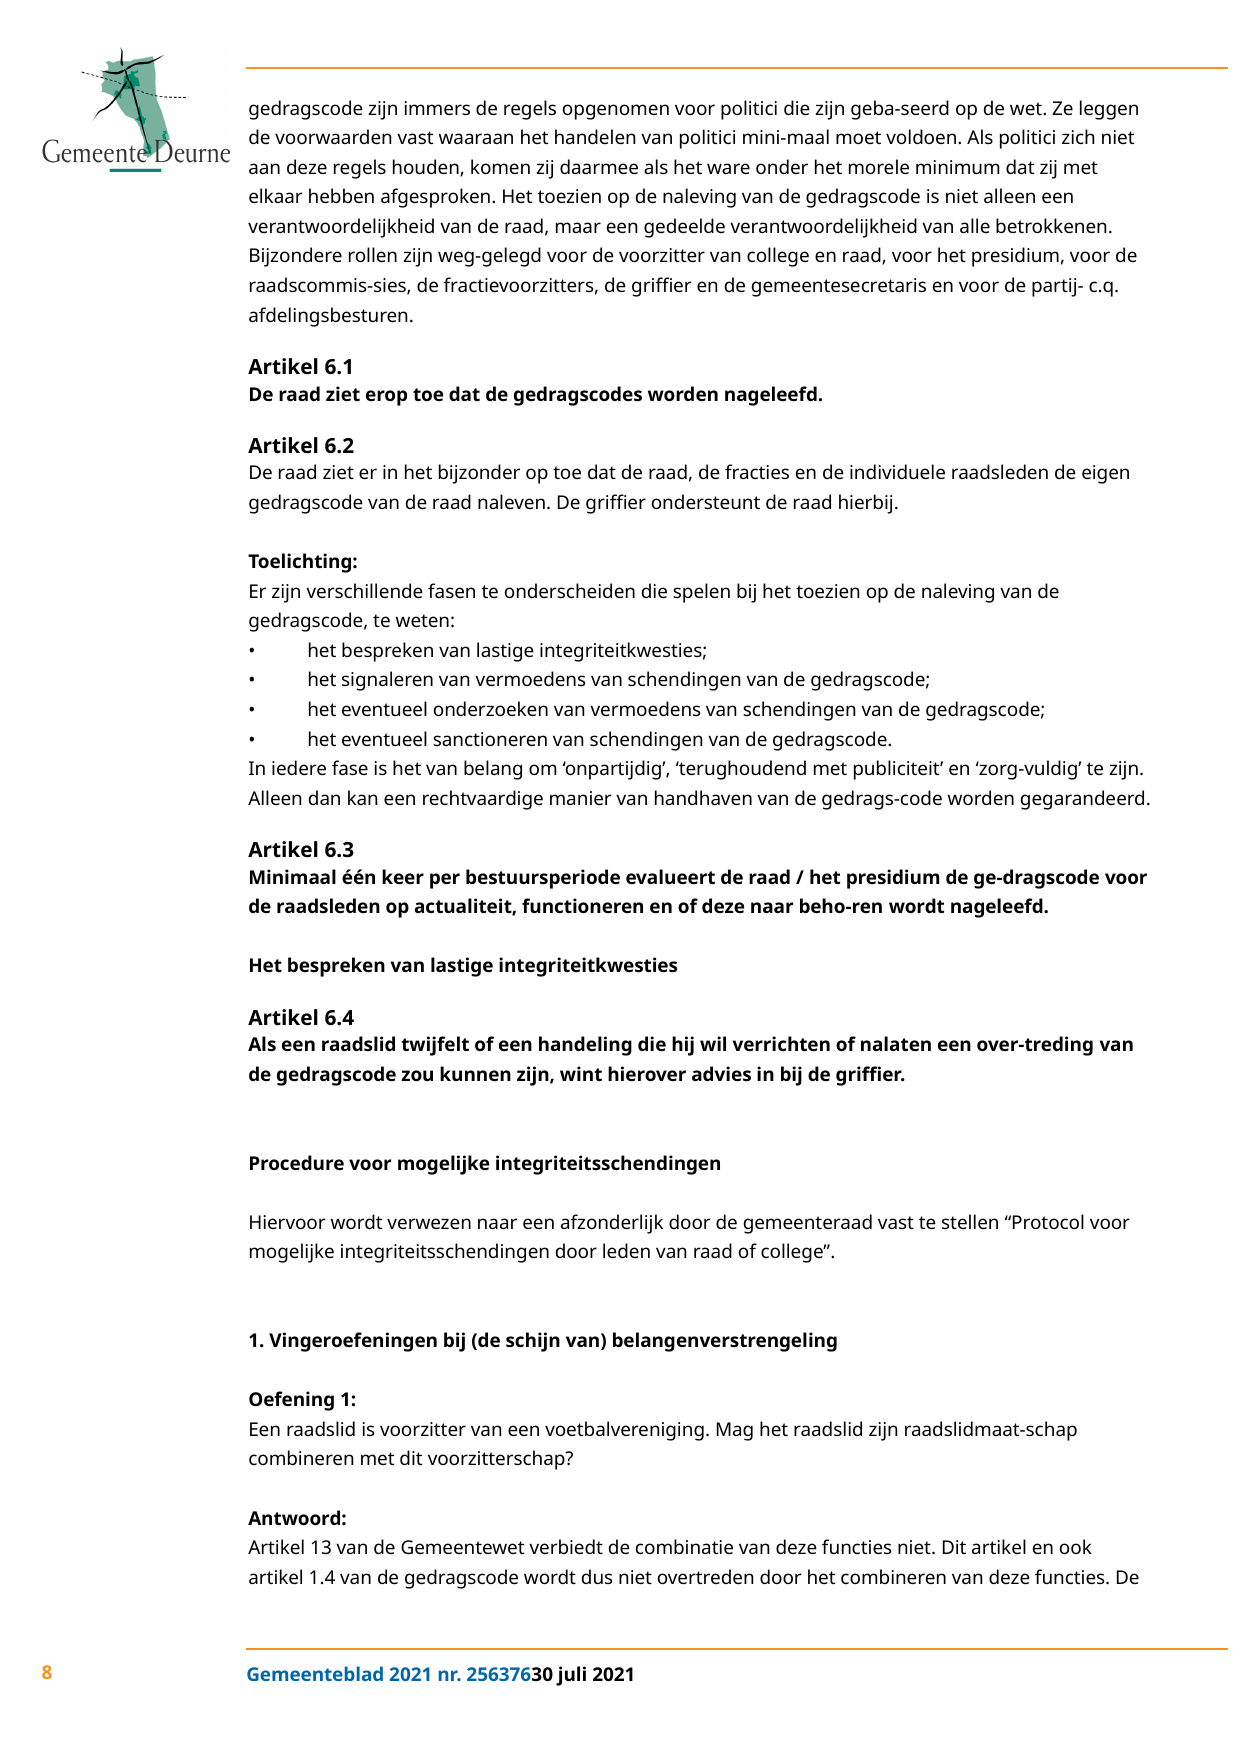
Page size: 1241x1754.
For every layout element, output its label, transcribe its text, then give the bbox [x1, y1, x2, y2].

list het eventueel onderzoeken van vermoedens van schendingen van de gedragscode; [248, 696, 1152, 722]
text Antwoord: [248, 1505, 1152, 1531]
text gedragscode zijn immers de regels opgenomen voor politici die zijn geba-seerd op de wet. Ze leggen de voorwaarden vast waaraan het handelen van politici mini-maal moet voldoen. Als politici zich niet aan deze regels houden, komen zij daarmee als het ware onder het morele minimum dat zij met elkaar hebben afgesproken. Het toezien op de naleving van de gedragscode is niet alleen een verantwoordelijkheid van de raad, maar een gedeelde verantwoordelijkheid van alle betrokkenen. Bijzondere rollen zijn weg-gelegd voor de voorzitter van college en raad, voor het presidium, voor de raadscommis-sies, de fractievoorzitters, de griffier en de gemeentesecretaris en voor de partij- c.q. afdelingsbesturen. [248, 95, 1152, 328]
text Artikel 6.1 [248, 352, 1152, 381]
text Oefening 1: [248, 1386, 1152, 1412]
list het eventueel sanctioneren van schendingen van de gedragscode. [248, 726, 1152, 752]
list het signaleren van vermoedens van schendingen van de gedragscode; [248, 667, 1152, 692]
text Het bespreken van lastige integriteitkwesties [248, 953, 1152, 978]
text Minimaal één keer per bestuursperiode evalueert de raad / het presidium de ge-dragscode voor de raadsleden op actualiteit, functioneren en of deze naar beho-ren wordt nageleefd. [248, 864, 1152, 919]
text Artikel 13 van de Gemeentewet verbiedt de combinatie van deze functies niet. Dit artikel en ook artikel 1.4 van de gedragscode wordt dus niet overtreden door het combineren van deze functies. De [248, 1534, 1152, 1590]
text Procedure voor mogelijke integriteitsschendingen [248, 1150, 1152, 1176]
text Er zijn verschillende fasen te onderscheiden die spelen bij het toezien op de naleving van de gedragscode, te weten: [248, 578, 1152, 633]
text In iedere fase is het van belang om ‘onpartijdig’, ‘terughoudend met publiciteit’ en ‘zorg-vuldig’ te zijn. Alleen dan kan een rechtvaardige manier van handhaven van de gedrags-code worden gegarandeerd. [248, 755, 1152, 811]
text Artikel 6.4 [248, 1003, 1152, 1031]
text Toelichting: [248, 548, 1152, 574]
text De raad ziet erop toe dat de gedragscodes worden nageleefd. [248, 381, 1152, 406]
list het bespreken van lastige integriteitkwesties; [248, 637, 1152, 663]
text Artikel 6.3 [248, 835, 1152, 864]
text Als een raadslid twijfelt of een handeling die hij wil verrichten of nalaten een over-treding van de gedragscode zou kunnen zijn, wint hierover advies in bij de griffier. [248, 1031, 1152, 1087]
text Artikel 6.2 [248, 431, 1152, 459]
text 1. Vingeroefeningen bij (de schijn van) belangenverstrengeling [248, 1327, 1152, 1353]
text Een raadslid is voorzitter van een voetbalvereniging. Mag het raadslid zijn raadslidmaat-schap combineren met dit voorzitterschap? [248, 1416, 1152, 1471]
text De raad ziet er in het bijzonder op toe dat de raad, de fracties en de individuele raadsleden de eigen gedragscode van de raad naleven. De griffier ondersteunt de raad hierbij. [248, 459, 1152, 515]
picture [41, 47, 231, 172]
text Hiervoor wordt verwezen naar een afzonderlijk door de gemeenteraad vast te stellen “Protocol voor mogelijke integriteitsschendingen door leden van raad of college”. [248, 1209, 1152, 1264]
